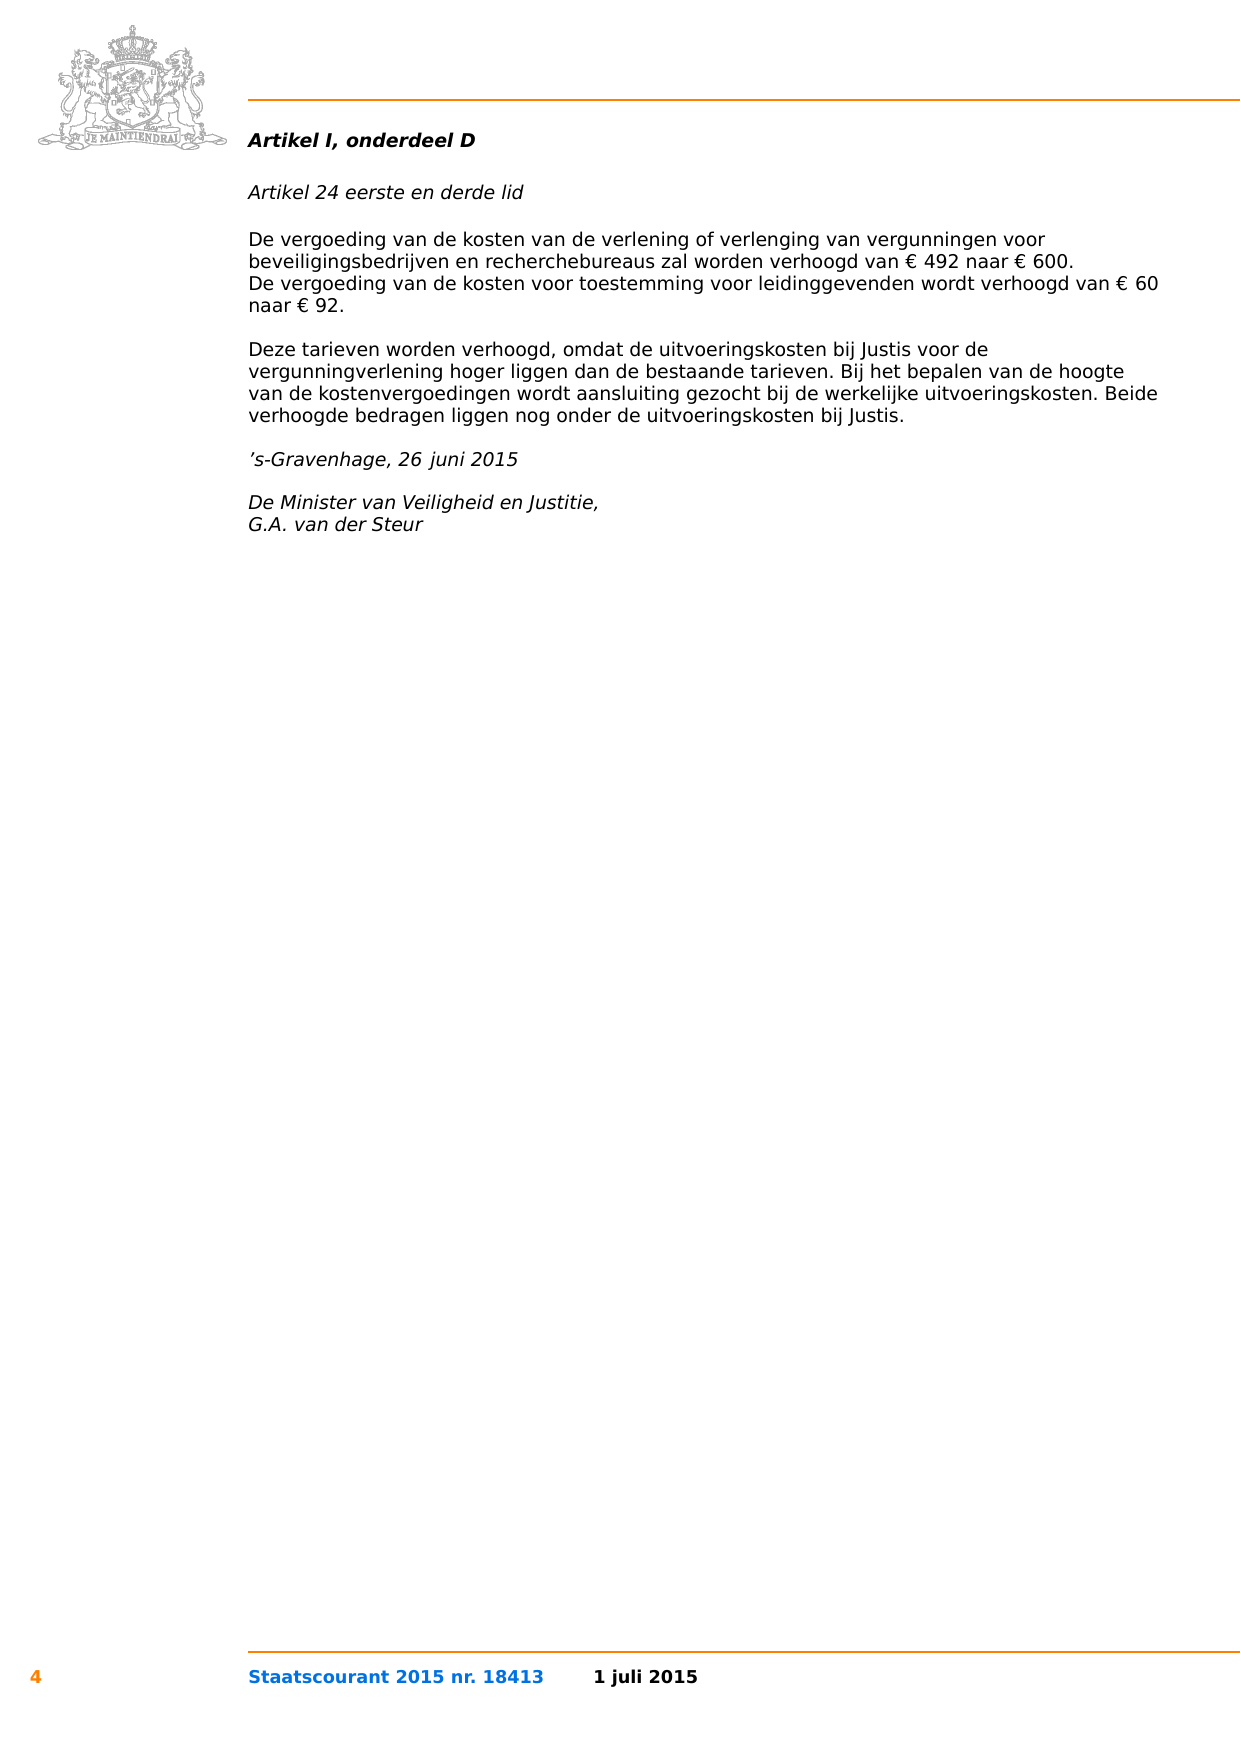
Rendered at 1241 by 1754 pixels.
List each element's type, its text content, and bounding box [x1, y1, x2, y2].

text De Minister van Veiligheid en Justitie, G.A. van der Steur [248, 492, 1163, 536]
picture [38, 25, 227, 150]
subtitle Artikel I, onderdeel D [248, 130, 1163, 152]
text Deze tarieven worden verhoogd, omdat de uitvoeringskosten bij Justis voor de vergunningverlening hoger liggen dan de bestaande tarieven. Bij het bepalen van de hoogte van de kostenvergoedingen wordt aansluiting gezocht bij de werkelijke uitvoeringskosten. Beide verhoogde bedragen liggen nog onder de uitvoeringskosten bij Justis. [248, 339, 1163, 427]
text De vergoeding van de kosten voor toestemming voor leidinggevenden wordt verhoogd van € 60 naar € 92. [248, 273, 1163, 317]
text De vergoeding van de kosten van de verlening of verlenging van vergunningen voor beveiligingsbedrijven en recherchebureaus zal worden verhoogd van € 492 naar € 600. [248, 229, 1163, 273]
subtitle Artikel 24 eerste en derde lid [248, 182, 1163, 204]
text ’s-Gravenhage, 26 juni 2015 [248, 448, 1163, 470]
